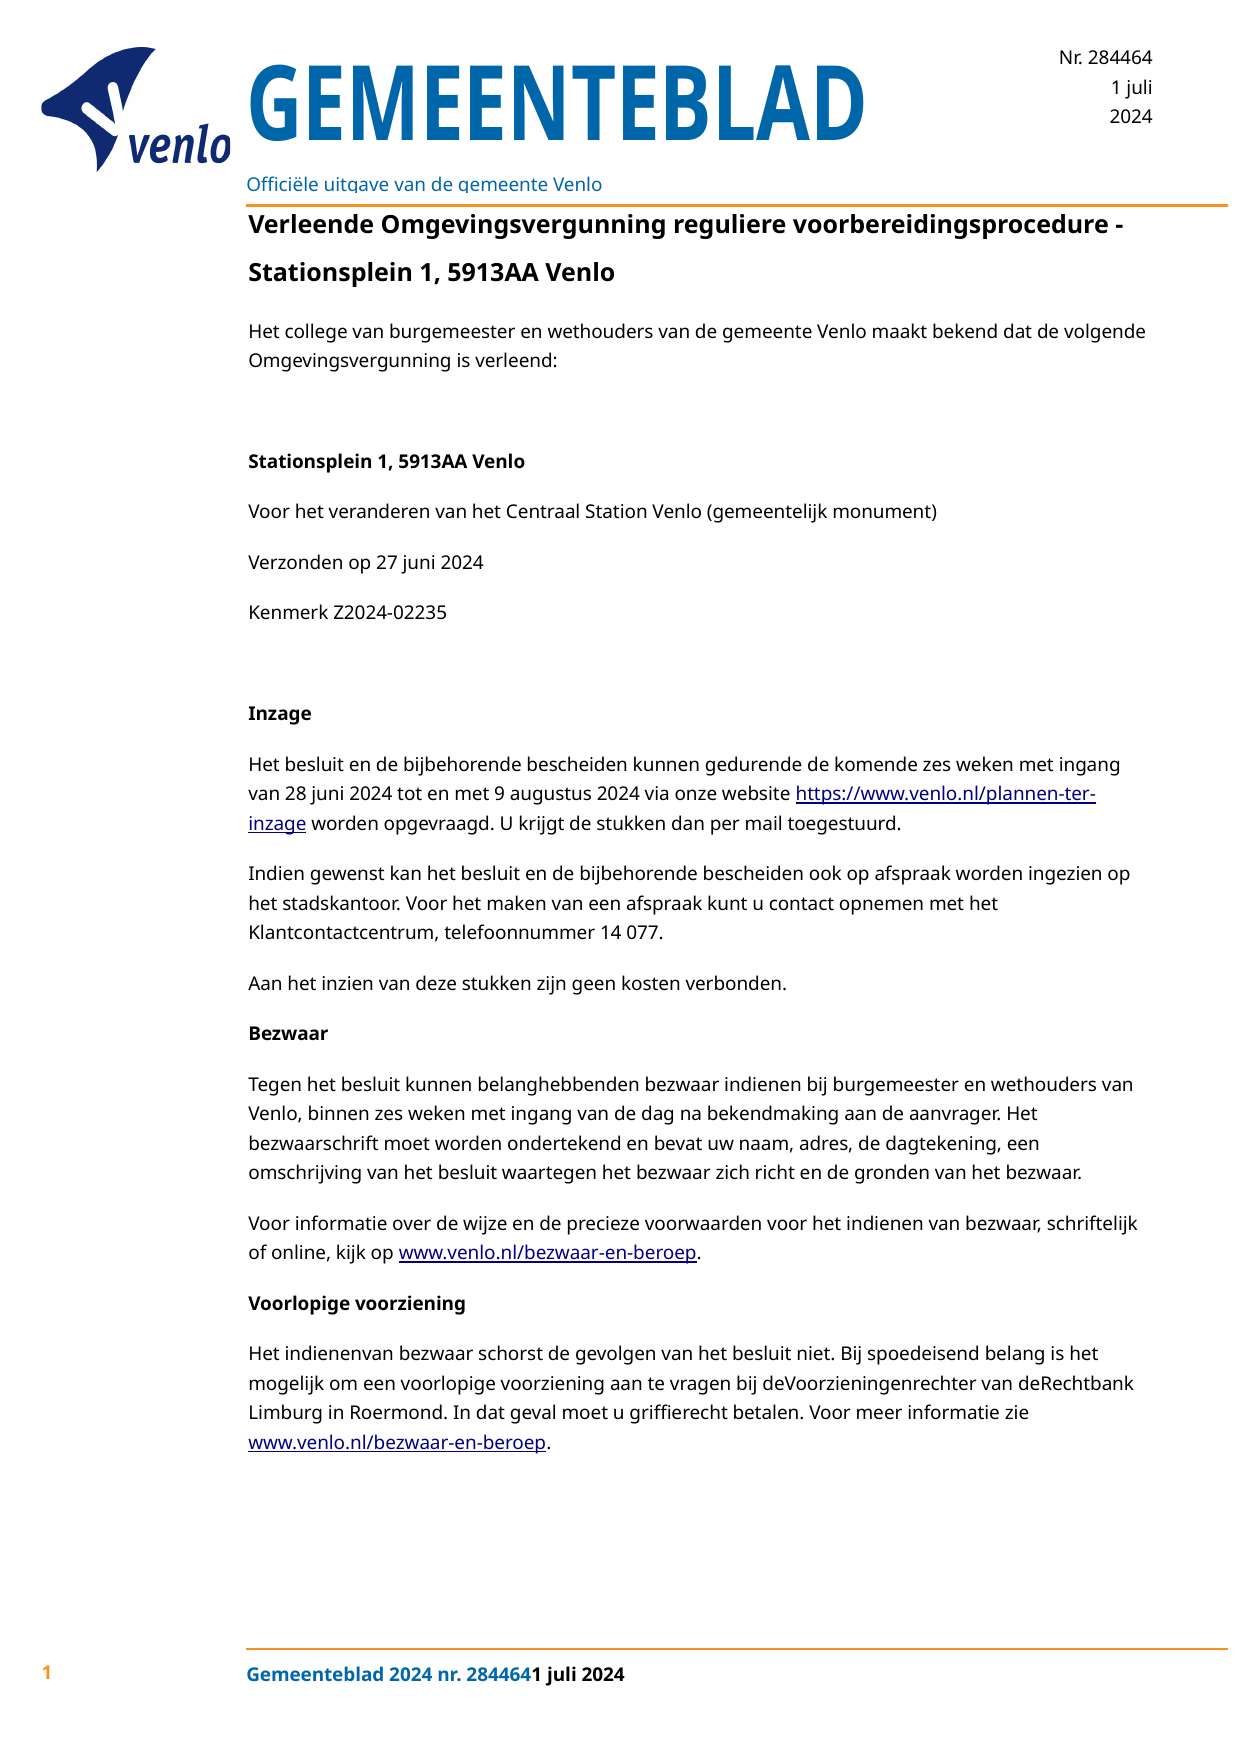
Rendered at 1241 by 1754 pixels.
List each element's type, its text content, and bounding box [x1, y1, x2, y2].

text Tegen het besluit kunnen belanghebbenden bezwaar indienen bij burgemeester en wethouders van Venlo, binnen zes weken met ingang van de dag na bekendmaking aan de aanvrager. Het bezwaarschrift moet worden ondertekend en bevat uw naam, adres, de dagtekening, een omschrijving van het besluit waartegen het bezwaar zich richt en de gronden van het bezwaar. [248, 1071, 1152, 1185]
text Bezwaar [248, 1020, 1152, 1046]
text Verzonden op 27 juni 2024 [248, 549, 1152, 575]
text Inzage [248, 700, 1152, 726]
text Indien gewenst kan het besluit en de bijbehorende bescheiden ook op afspraak worden ingezien op het stadskantoor. Voor het maken van een afspraak kunt u contact opnemen met het Klantcontactcentrum, telefoonnummer 14 077. [248, 860, 1152, 945]
text Het besluit en de bijbehorende bescheiden kunnen gedurende de komende zes weken met ingang van 28 juni 2024 tot en met 9 augustus 2024 via onze website https://www.venlo.nl/plannen-ter-inzage worden opgevraagd. U krijgt de stukken dan per mail toegestuurd. [248, 751, 1152, 836]
text Voor informatie over de wijze en de precieze voorwaarden voor het indienen van bezwaar, schriftelijk of online, kijk op www.venlo.nl/bezwaar-en-beroep. [248, 1210, 1152, 1265]
text Verleende Omgevingsvergunning reguliere voorbereidingsprocedure - Stationsplein 1, 5913AA Venlo [248, 207, 1152, 288]
text Voorlopige voorziening [248, 1290, 1152, 1316]
text Aan het inzien van deze stukken zijn geen kosten verbonden. [248, 970, 1152, 996]
text Voor het veranderen van het Centraal Station Venlo (gemeentelijk monument) [248, 499, 1152, 524]
picture [41, 47, 231, 172]
text Het college van burgemeester en wethouders van de gemeente Venlo maakt bekend dat de volgende Omgevingsvergunning is verleend: [248, 318, 1152, 373]
text Het indienenvan bezwaar schorst de gevolgen van het besluit niet. Bij spoedeisend belang is het mogelijk om een voorlopige voorziening aan te vragen bij deVoorzieningenrechter van deRechtbank Limburg in Roermond. In dat geval moet u griffierecht betalen. Voor meer informatie zie www.venlo.nl/bezwaar-en-beroep. [248, 1340, 1152, 1455]
text Kenmerk Z2024-02235 [248, 599, 1152, 625]
text Stationsplein 1, 5913AA Venlo [248, 448, 1152, 474]
